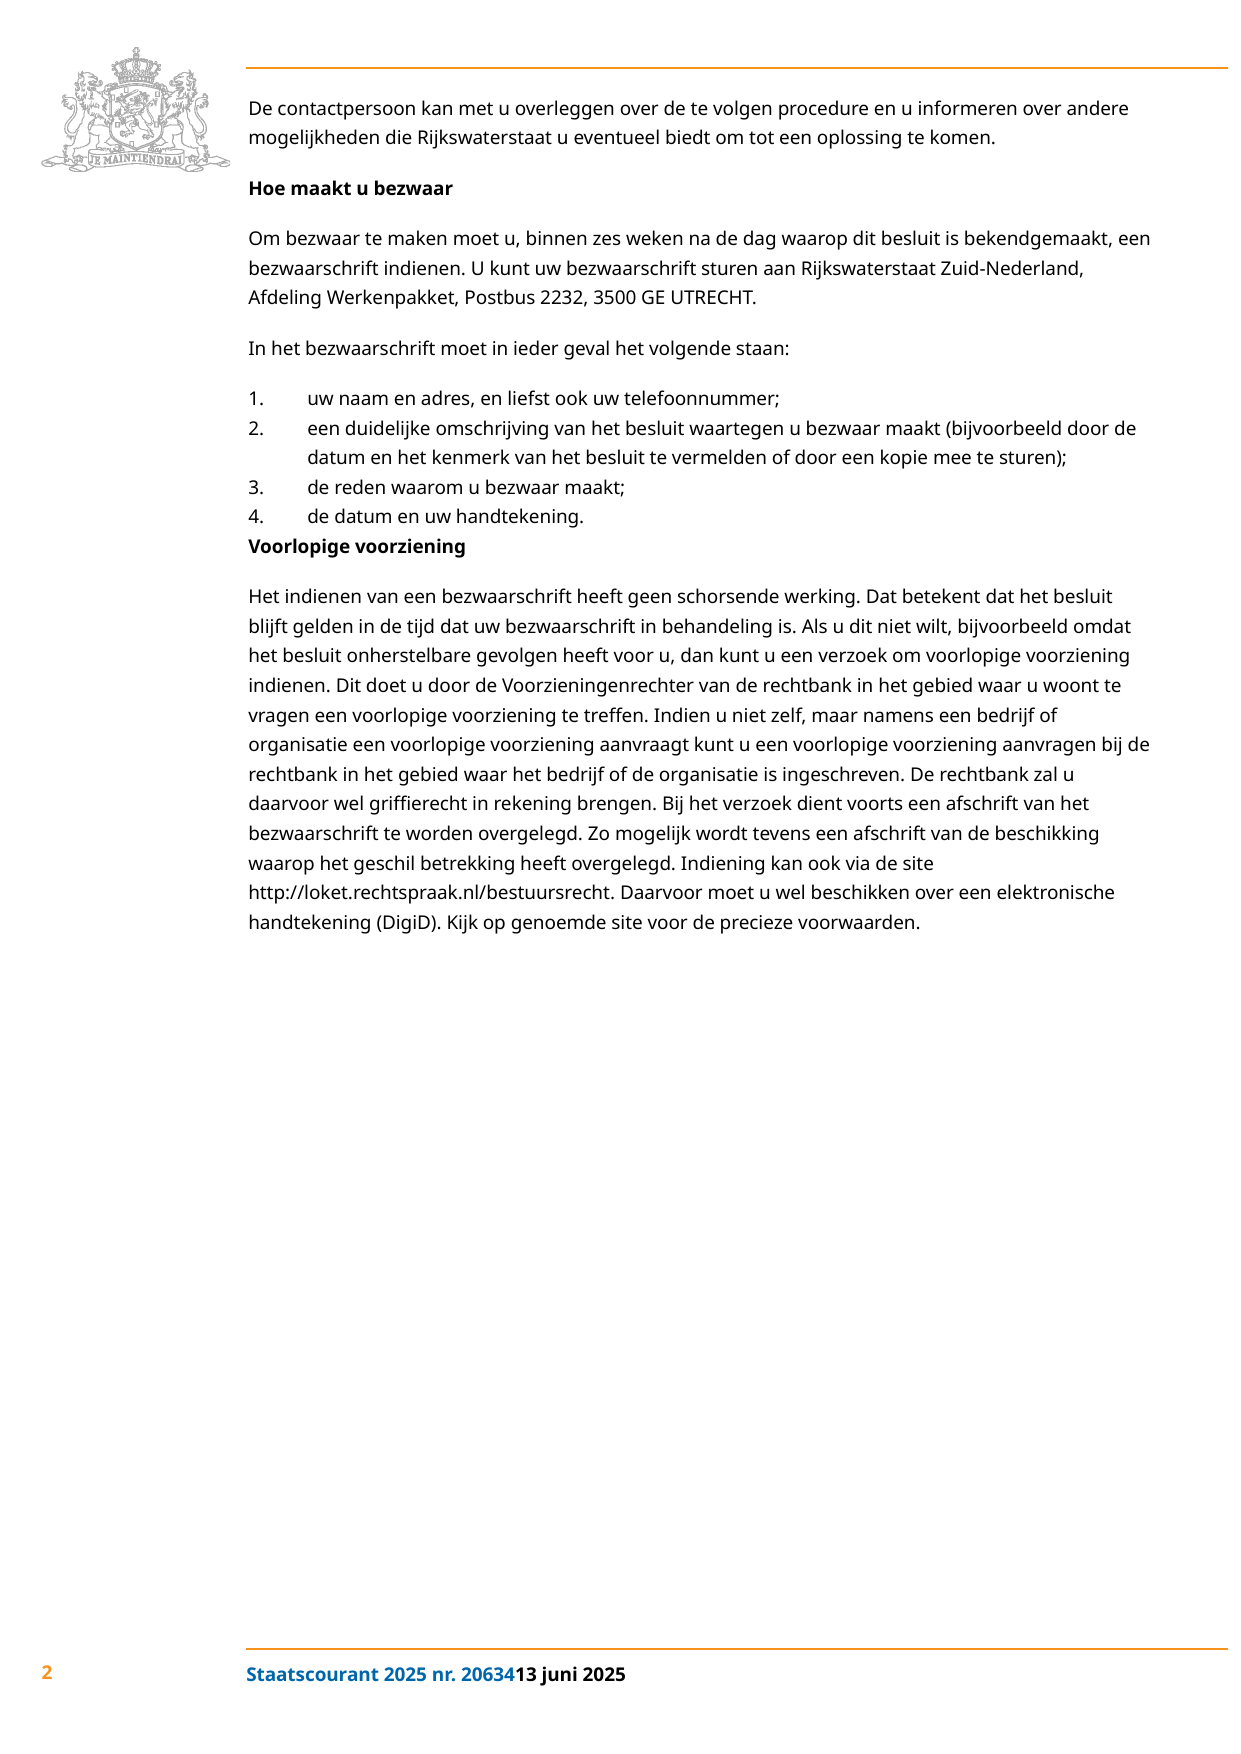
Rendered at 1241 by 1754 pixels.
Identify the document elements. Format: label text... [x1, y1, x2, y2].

text De contactpersoon kan met u overleggen over de te volgen procedure en u informeren over andere mogelijkheden die Rijkswaterstaat u eventueel biedt om tot een oplossing te komen. [248, 95, 1152, 150]
text Het indienen van een bezwaarschrift heeft geen schorsende werking. Dat betekent dat het besluit blijft gelden in de tijd dat uw bezwaarschrift in behandeling is. Als u dit niet wilt, bijvoorbeeld omdat het besluit onherstelbare gevolgen heeft voor u, dan kunt u een verzoek om voorlopige voorziening indienen. Dit doet u door de Voorzieningenrechter van de rechtbank in het gebied waar u woont te vragen een voorlopige voorziening te treffen. Indien u niet zelf, maar namens een bedrijf of organisatie een voorlopige voorziening aanvraagt kunt u een voorlopige voorziening aanvragen bij de rechtbank in het gebied waar het bedrijf of de organisatie is ingeschreven. De rechtbank zal u daarvoor wel griffierecht in rekening brengen. Bij het verzoek dient voorts een afschrift van het bezwaarschrift te worden overgelegd. Zo mogelijk wordt tevens een afschrift van de beschikking waarop het geschil betrekking heeft overgelegd. Indiening kan ook via de site http://loket.rechtspraak.nl/bestuursrecht. Daarvoor moet u wel beschikken over een elektronische handtekening (DigiD). Kijk op genoemde site voor de precieze voorwaarden. [248, 583, 1152, 935]
list de datum en uw handtekening. [248, 503, 1152, 529]
text In het bezwaarschrift moet in ieder geval het volgende staan: [248, 335, 1152, 361]
list uw naam en adres, en liefst ook uw telefoonnummer; [248, 385, 1152, 411]
text Voorlopige voorziening [248, 533, 1152, 559]
text Om bezwaar te maken moet u, binnen zes weken na de dag waarop dit besluit is bekendgemaakt, een bezwaarschrift indienen. U kunt uw bezwaarschrift sturen aan Rijkswaterstaat Zuid-Nederland, Afdeling Werkenpakket, Postbus 2232, 3500 GE UTRECHT. [248, 225, 1152, 310]
list een duidelijke omschrijving van het besluit waartegen u bezwaar maakt (bijvoorbeeld door de datum en het kenmerk van het besluit te vermelden of door een kopie mee te sturen); [248, 415, 1152, 470]
list de reden waarom u bezwaar maakt; [248, 474, 1152, 500]
picture [41, 47, 231, 172]
text Hoe maakt u bezwaar [248, 175, 1152, 201]
